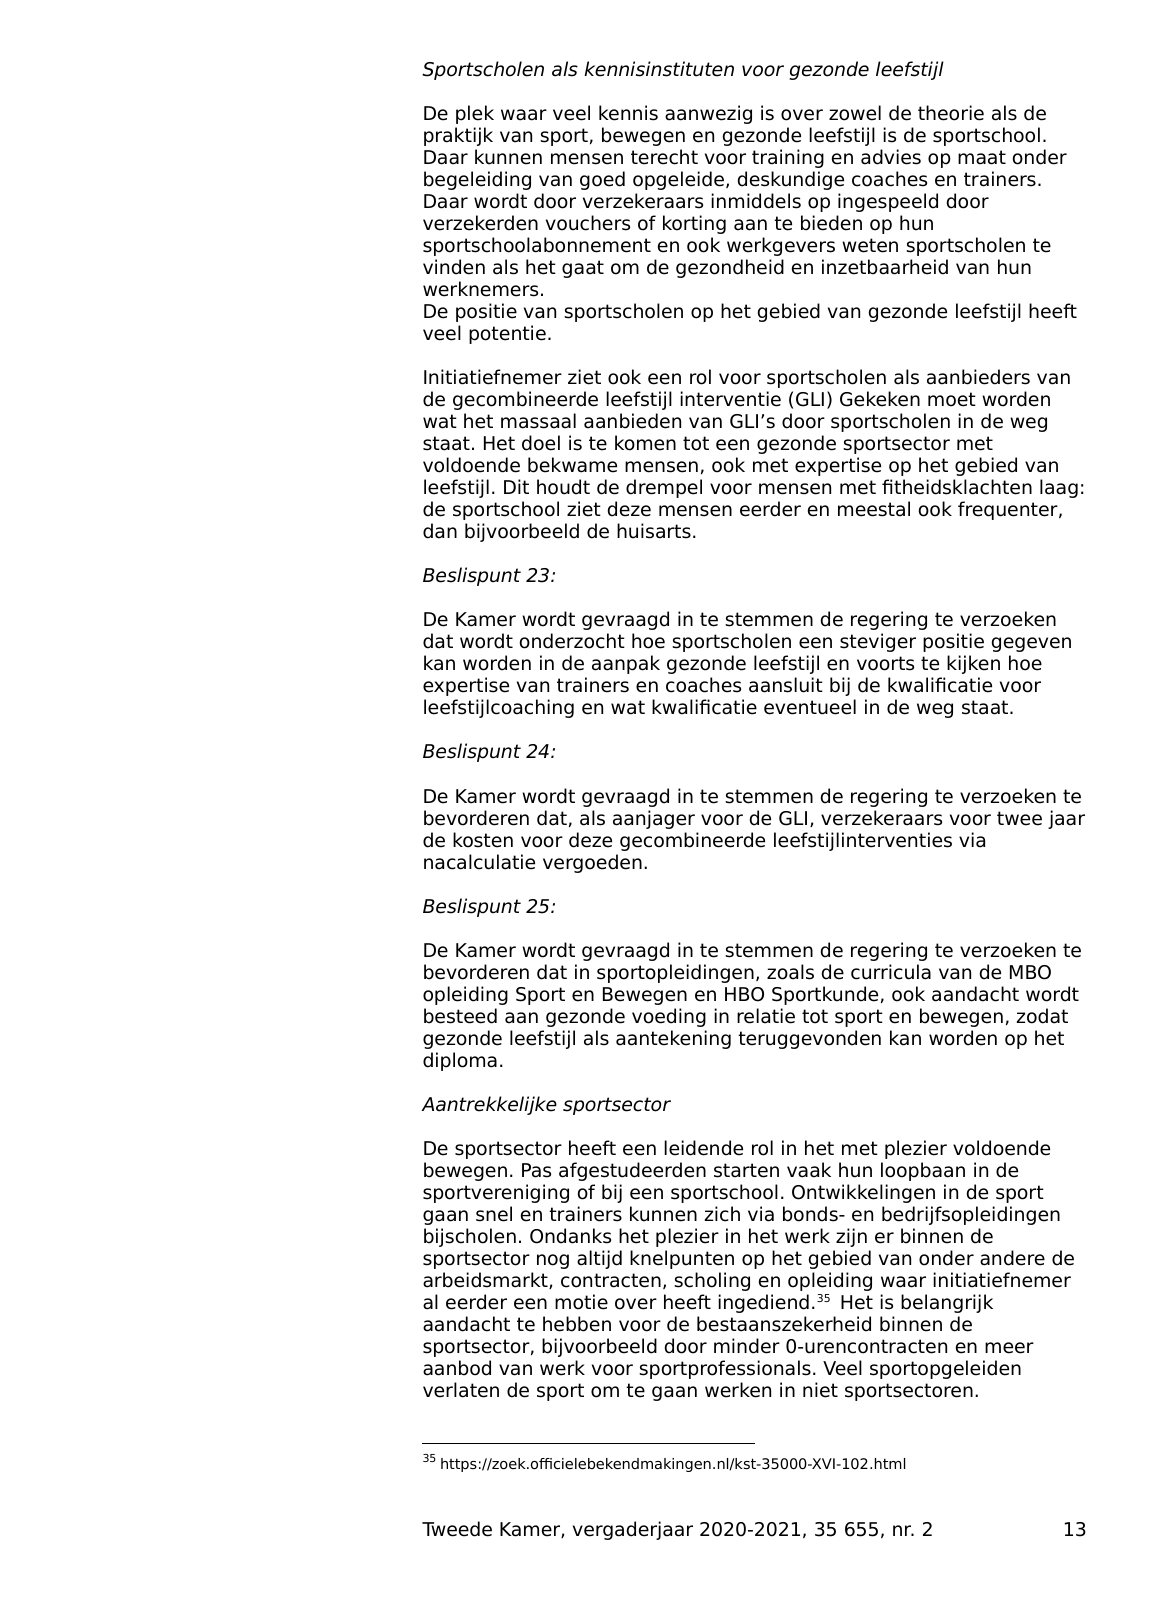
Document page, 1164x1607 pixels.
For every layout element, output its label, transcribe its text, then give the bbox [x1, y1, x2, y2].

subtitle Beslispunt 25: [422, 896, 1087, 918]
subtitle Sportscholen als kennisinstituten voor gezonde leefstijl [422, 59, 1087, 81]
text De positie van sportscholen op het gebied van gezonde leefstijl heeft veel potentie. [422, 301, 1087, 345]
subtitle Beslispunt 24: [422, 741, 1087, 763]
subtitle Aantrekkelijke sportsector [422, 1094, 1087, 1116]
text De sportsector heeft een leidende rol in het met plezier voldoende bewegen. Pas afgestudeerden starten vaak hun loopbaan in de sportvereniging of bij een sportschool. Ontwikkelingen in de sport gaan snel en trainers kunnen zich via bonds- en bedrijfsopleidingen bijscholen. Ondanks het plezier in het werk zijn er binnen de sportsector nog altijd knelpunten op het gebied van onder andere de arbeidsmarkt, contracten, scholing en opleiding waar initiatiefnemer al eerder een motie over heeft ingediend. Het is belangrijk aandacht te hebben voor de bestaanszekerheid binnen de sportsector, bijvoorbeeld door minder 0-urencontracten en meer aanbod van werk voor sportprofessionals. Veel sportopgeleiden verlaten de sport om te gaan werken in niet sportsectoren. [422, 1138, 1087, 1402]
text De Kamer wordt gevraagd in te stemmen de regering te verzoeken te bevorderen dat in sportopleidingen, zoals de curricula van de MBO opleiding Sport en Bewegen en HBO Sportkunde, ook aandacht wordt besteed aan gezonde voeding in relatie tot sport en bewegen, zodat gezonde leefstijl als aantekening teruggevonden kan worden op het diploma. [422, 940, 1087, 1072]
subtitle Beslispunt 23: [422, 565, 1087, 587]
text Daar wordt door verzekeraars inmiddels op ingespeeld door verzekerden vouchers of korting aan te bieden op hun sportschoolabonnement en ook werkgevers weten sportscholen te vinden als het gaat om de gezondheid en inzetbaarheid van hun werknemers. [422, 191, 1087, 301]
text De Kamer wordt gevraagd in te stemmen de regering te verzoeken dat wordt onderzocht hoe sportscholen een steviger positie gegeven kan worden in de aanpak gezonde leefstijl en voorts te kijken hoe expertise van trainers en coaches aansluit bij de kwalificatie voor leefstijlcoaching en wat kwalificatie eventueel in de weg staat. [422, 609, 1087, 719]
text De plek waar veel kennis aanwezig is over zowel de theorie als de praktijk van sport, bewegen en gezonde leefstijl is de sportschool. Daar kunnen mensen terecht voor training en advies op maat onder begeleiding van goed opgeleide, deskundige coaches en trainers. [422, 103, 1087, 191]
text Initiatiefnemer ziet ook een rol voor sportscholen als aanbieders van de gecombineerde leefstijl interventie (GLI) Gekeken moet worden wat het massaal aanbieden van GLI’s door sportscholen in de weg staat. Het doel is te komen tot een gezonde sportsector met voldoende bekwame mensen, ook met expertise op het gebied van leefstijl. Dit houdt de drempel voor mensen met fitheidsklachten laag: de sportschool ziet deze mensen eerder en meestal ook frequenter, dan bijvoorbeeld de huisarts. [422, 367, 1087, 543]
text https://zoek.officielebekendmakingen.nl/kst-35000-XVI-102.html [422, 1452, 1087, 1474]
text De Kamer wordt gevraagd in te stemmen de regering te verzoeken te bevorderen dat, als aanjager voor de GLI, verzekeraars voor twee jaar de kosten voor deze gecombineerde leefstijlinterventies via nacalculatie vergoeden. [422, 786, 1087, 873]
